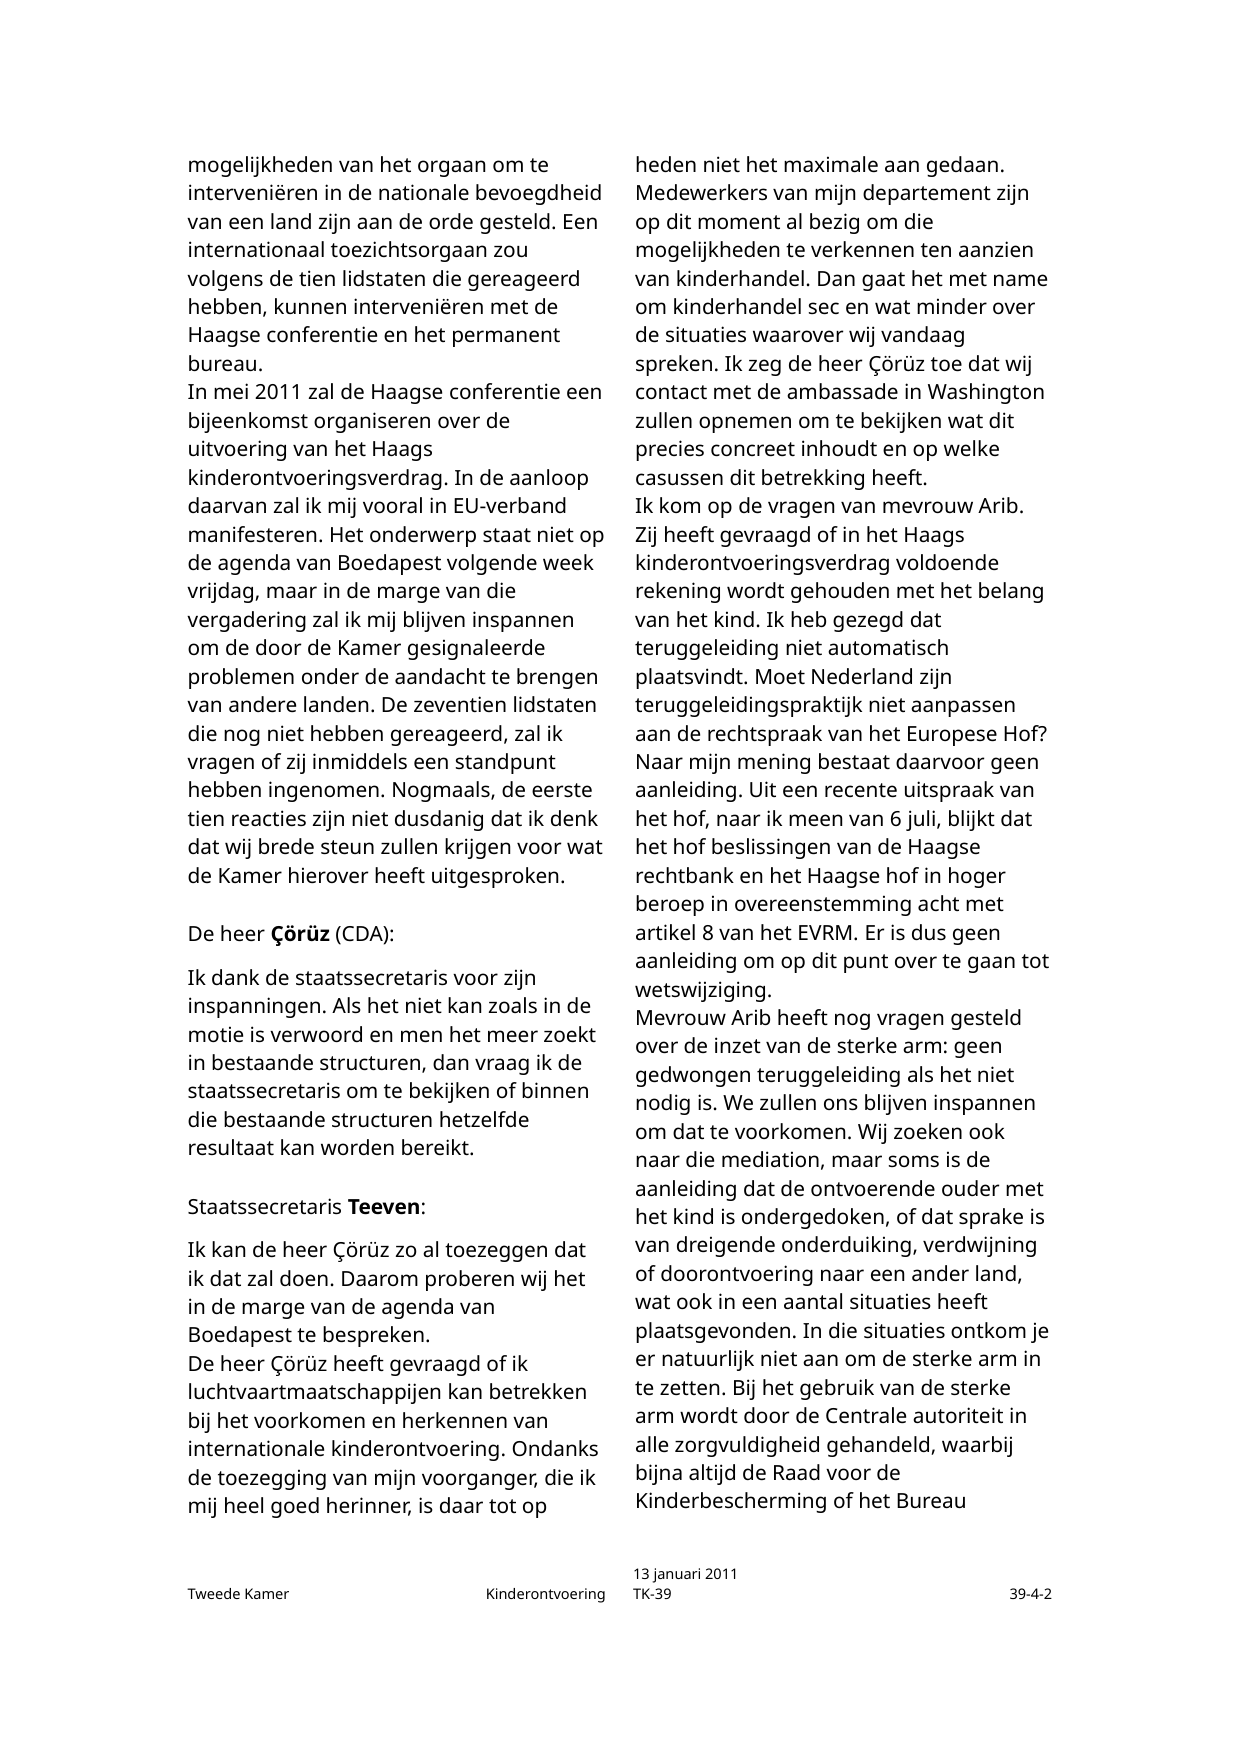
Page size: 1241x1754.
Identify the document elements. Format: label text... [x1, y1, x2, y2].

text Ik dank de staatssecretaris voor zijn inspanningen. Als het niet kan zoals in de motie is verwoord en men het meer zoekt in bestaande structuren, dan vraag ik de staatssecretaris om te bekijken of binnen die bestaande structuren hetzelfde resultaat kan worden bereikt. [187, 963, 605, 1162]
text heden niet het maximale aan gedaan. Medewerkers van mijn departement zijn op dit moment al bezig om die mogelijkheden te verkennen ten aanzien van kinderhandel. Dan gaat het met name om kinderhandel sec en wat minder over de situaties waarover wij vandaag spreken. Ik zeg de heer Çörüz toe dat wij contact met de ambassade in Washington zullen opnemen om te bekijken wat dit precies concreet inhoudt en op welke casussen dit betrekking heeft. [635, 150, 1053, 491]
text De heer Çörüz (CDA): [187, 919, 605, 948]
text Staatssecretaris Teeven: [187, 1192, 605, 1220]
text mogelijkheden van het orgaan om te interveniëren in de nationale bevoegdheid van een land zijn aan de orde gesteld. Een internationaal toezichtsorgaan zou volgens de tien lidstaten die gereageerd hebben, kunnen interveniëren met de Haagse conferentie en het permanent bureau. [187, 150, 605, 377]
text In mei 2011 zal de Haagse conferentie een bijeenkomst organiseren over de uitvoering van het Haags kinderontvoeringsverdrag. In de aanloop daarvan zal ik mij vooral in EU-verband manifesteren. Het onderwerp staat niet op de agenda van Boedapest volgende week vrijdag, maar in de marge van die vergadering zal ik mij blijven inspannen om de door de Kamer gesignaleerde problemen onder de aandacht te brengen van andere landen. De zeventien lidstaten die nog niet hebben gereageerd, zal ik vragen of zij inmiddels een standpunt hebben ingenomen. Nogmaals, de eerste tien reacties zijn niet dusdanig dat ik denk dat wij brede steun zullen krijgen voor wat de Kamer hierover heeft uitgesproken. [187, 377, 605, 889]
text De heer Çörüz heeft gevraagd of ik luchtvaartmaatschappijen kan betrekken bij het voorkomen en herkennen van internationale kinderontvoering. Ondanks de toezegging van mijn voorganger, die ik mij heel goed herinner, is daar tot op [187, 1349, 605, 1520]
text Ik kan de heer Çörüz zo al toezeggen dat ik dat zal doen. Daarom proberen wij het in de marge van de agenda van Boedapest te bespreken. [187, 1235, 605, 1349]
text Mevrouw Arib heeft nog vragen gesteld over de inzet van de sterke arm: geen gedwongen teruggeleiding als het niet nodig is. We zullen ons blijven inspannen om dat te voorkomen. Wij zoeken ook naar die mediation, maar soms is de aanleiding dat de ontvoerende ouder met het kind is ondergedoken, of dat sprake is van dreigende onderduiking, verdwijning of doorontvoering naar een ander land, wat ook in een aantal situaties heeft plaatsgevonden. In die situaties ontkom je er natuurlijk niet aan om de sterke arm in te zetten. Bij het gebruik van de sterke arm wordt door de Centrale autoriteit in alle zorgvuldigheid gehandeld, waarbij bijna altijd de Raad voor de Kinderbescherming of het Bureau [635, 1003, 1053, 1515]
text Ik kom op de vragen van mevrouw Arib. Zij heeft gevraagd of in het Haags kinderontvoeringsverdrag voldoende rekening wordt gehouden met het belang van het kind. Ik heb gezegd dat teruggeleiding niet automatisch plaatsvindt. Moet Nederland zijn teruggeleidingspraktijk niet aanpassen aan de rechtspraak van het Europese Hof? Naar mijn mening bestaat daarvoor geen aanleiding. Uit een recente uitspraak van het hof, naar ik meen van 6 juli, blijkt dat het hof beslissingen van de Haagse rechtbank en het Haagse hof in hoger beroep in overeenstemming acht met artikel 8 van het EVRM. Er is dus geen aanleiding om op dit punt over te gaan tot wetswijziging. [635, 491, 1053, 1003]
